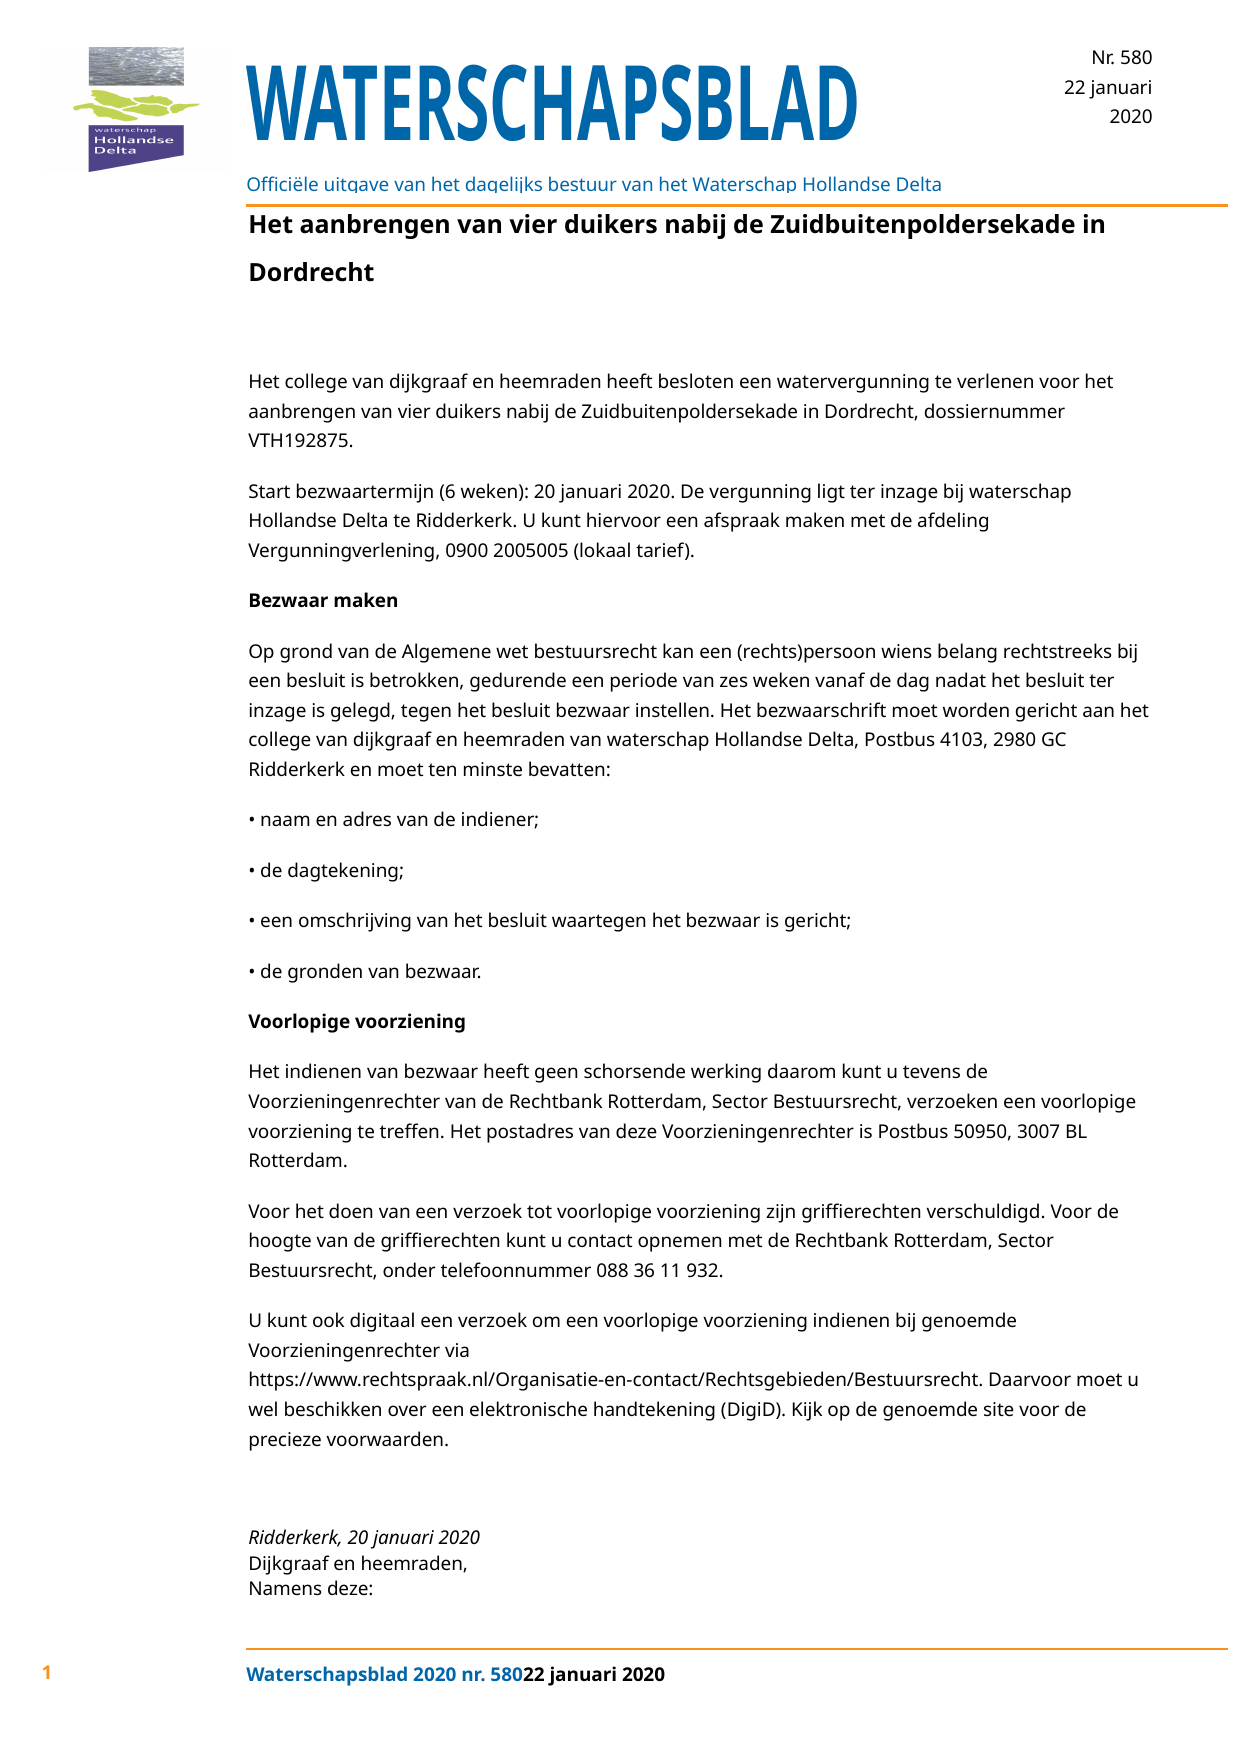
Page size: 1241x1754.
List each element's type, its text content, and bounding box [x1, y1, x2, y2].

text Het college van dijkgraaf en heemraden heeft besloten een watervergunning te verlenen voor het aanbrengen van vier duikers nabij de Zuidbuitenpoldersekade in Dordrecht, dossiernummer VTH192875. [248, 368, 1152, 453]
text Namens deze: [248, 1576, 1152, 1601]
text Bezwaar maken [248, 587, 1152, 613]
text Start bezwaartermijn (6 weken): 20 januari 2020. De vergunning ligt ter inzage bij waterschap Hollandse Delta te Ridderkerk. U kunt hiervoor een afspraak maken met de afdeling Vergunningverlening, 0900 2005005 (lokaal tarief). [248, 478, 1152, 563]
text Op grond van de Algemene wet bestuursrecht kan een (rechts)persoon wiens belang rechtstreeks bij een besluit is betrokken, gedurende een periode van zes weken vanaf de dag nadat het besluit ter inzage is gelegd, tegen het besluit bezwaar instellen. Het bezwaarschrift moet worden gericht aan het college van dijkgraaf en heemraden van waterschap Hollandse Delta, Postbus 4103, 2980 GC Ridderkerk en moet ten minste bevatten: [248, 638, 1152, 782]
picture [41, 47, 231, 172]
text U kunt ook digitaal een verzoek om een voorlopige voorziening indienen bij genoemde Voorzieningenrechter via https://www.rechtspraak.nl/Organisatie-en-contact/Rechtsgebieden/Bestuursrecht. Daarvoor moet u wel beschikken over een elektronische handtekening (DigiD). Kijk op de genoemde site voor de precieze voorwaarden. [248, 1307, 1152, 1452]
text • een omschrijving van het besluit waartegen het bezwaar is gericht; [248, 907, 1152, 933]
text Dijkgraaf en heemraden, [248, 1550, 1152, 1576]
text Voor het doen van een verzoek tot voorlopige voorziening zijn griffierechten verschuldigd. Voor de hoogte van de griffierechten kunt u contact opnemen met de Rechtbank Rotterdam, Sector Bestuursrecht, onder telefoonnummer 088 36 11 932. [248, 1198, 1152, 1283]
text Het aanbrengen van vier duikers nabij de Zuidbuitenpoldersekade in Dordrecht [248, 207, 1152, 288]
text Ridderkerk, 20 januari 2020 [248, 1524, 1152, 1550]
text Voorlopige voorziening [248, 1008, 1152, 1034]
text • de gronden van bezwaar. [248, 958, 1152, 984]
text • naam en adres van de indiener; [248, 807, 1152, 832]
text • de dagtekening; [248, 857, 1152, 883]
text Het indienen van bezwaar heeft geen schorsende werking daarom kunt u tevens de Voorzieningenrechter van de Rechtbank Rotterdam, Sector Bestuursrecht, verzoeken een voorlopige voorziening te treffen. Het postadres van deze Voorzieningenrechter is Postbus 50950, 3007 BL Rotterdam. [248, 1059, 1152, 1173]
